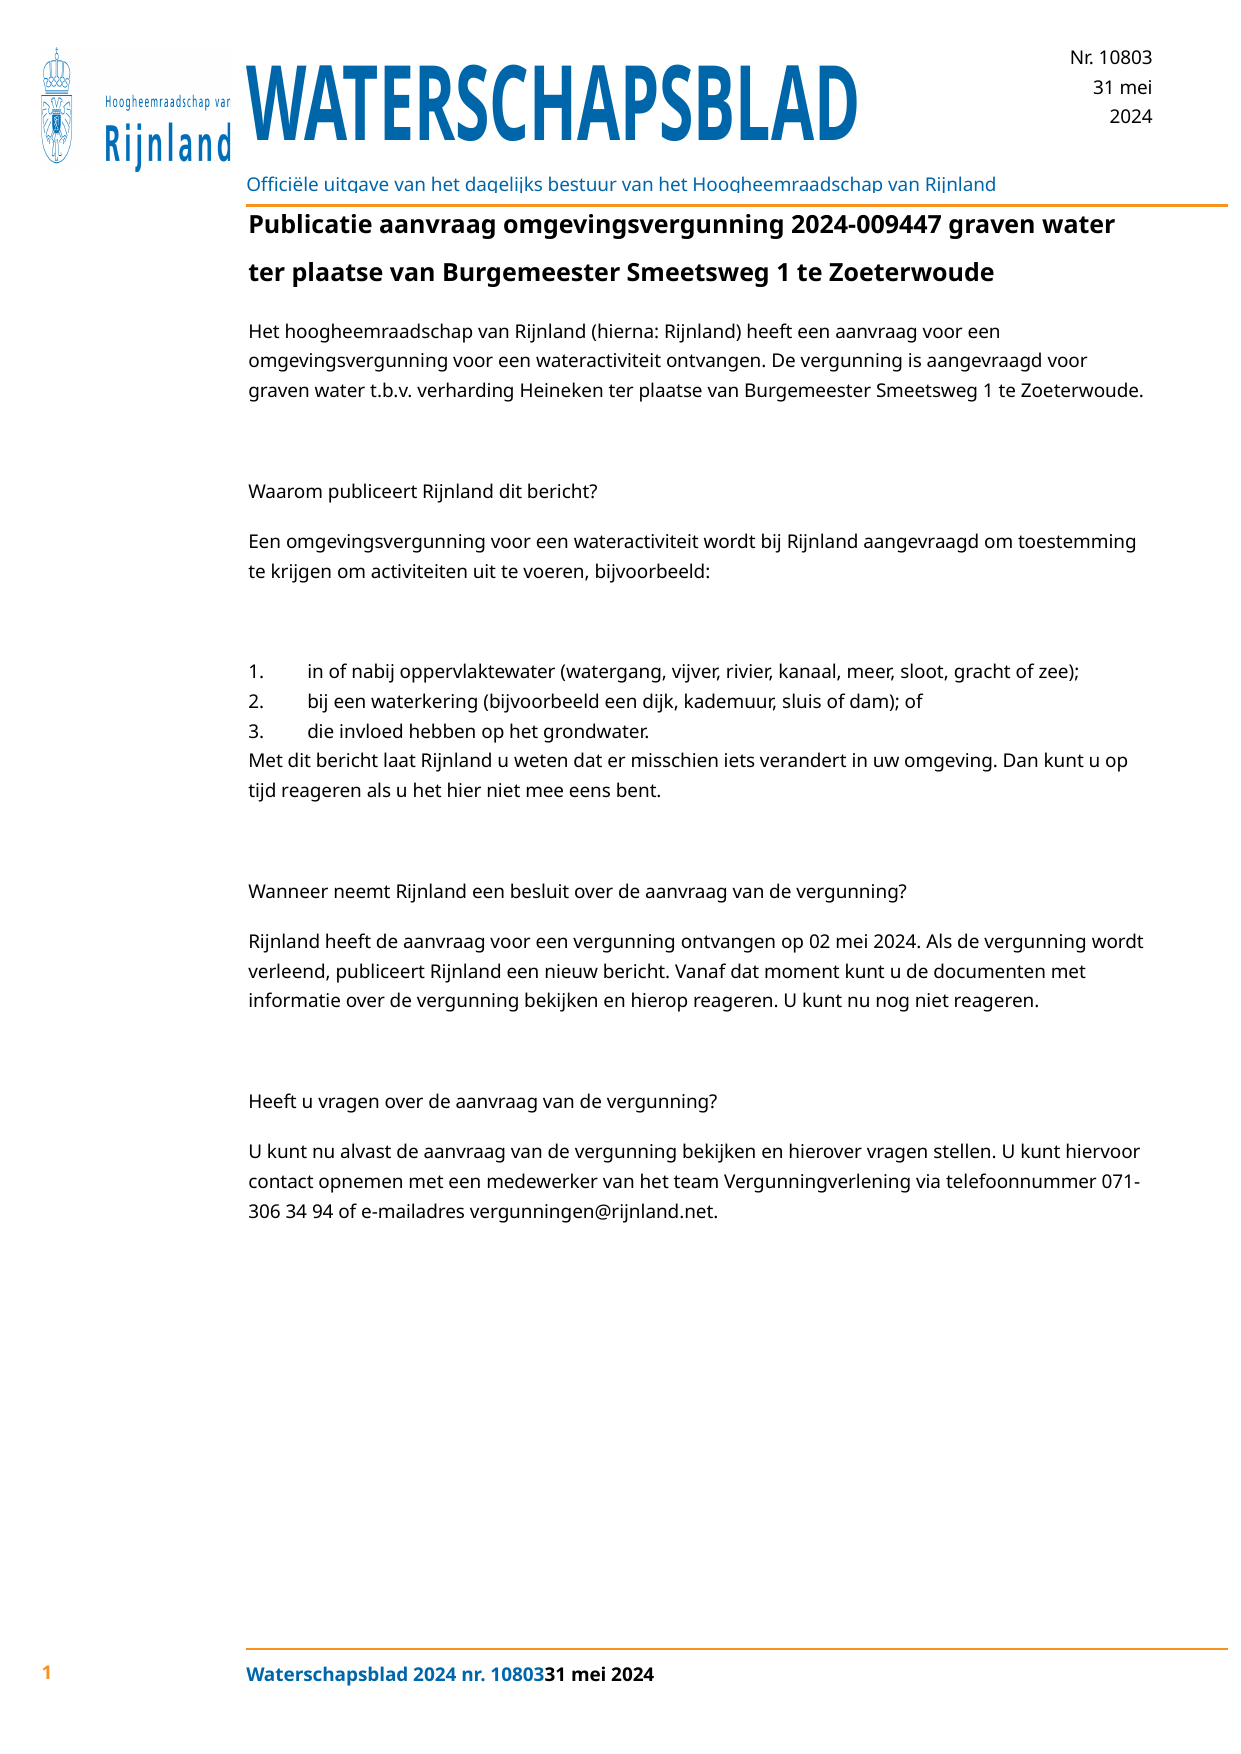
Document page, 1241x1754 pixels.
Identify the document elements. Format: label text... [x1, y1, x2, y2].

picture [41, 47, 231, 172]
list in of nabij oppervlaktewater (watergang, vijver, rivier, kanaal, meer, sloot, gracht of zee); [248, 659, 1152, 684]
list bij een waterkering (bijvoorbeeld een dijk, kademuur, sluis of dam); of [248, 688, 1152, 714]
text Het hoogheemraadschap van Rijnland (hierna: Rijnland) heeft een aanvraag voor een omgevingsvergunning voor een wateractiviteit ontvangen. De vergunning is aangevraagd voor graven water t.b.v. verharding Heineken ter plaatse van Burgemeester Smeetsweg 1 te Zoeterwoude. [248, 318, 1152, 403]
text Publicatie aanvraag omgevingsvergunning 2024-009447 graven water ter plaatse van Burgemeester Smeetsweg 1 te Zoeterwoude [248, 207, 1152, 288]
text Een omgevingsvergunning voor een wateractiviteit wordt bij Rijnland aangevraagd om toestemming te krijgen om activiteiten uit te voeren, bijvoorbeeld: [248, 528, 1152, 584]
list die invloed hebben op het grondwater. [248, 718, 1152, 744]
text U kunt nu alvast de aanvraag van de vergunning bekijken en hierover vragen stellen. U kunt hiervoor contact opnemen met een medewerker van het team Vergunningverlening via telefoonnummer 071-306 34 94 of e-mailadres vergunningen@rijnland.net. [248, 1139, 1152, 1224]
text Rijnland heeft de aanvraag voor een vergunning ontvangen op 02 mei 2024. Als de vergunning wordt verleend, publiceert Rijnland een nieuw bericht. Vanaf dat moment kunt u de documenten met informatie over de vergunning bekijken en hierop reageren. U kunt nu nog niet reageren. [248, 928, 1152, 1013]
text Heeft u vragen over de aanvraag van de vergunning? [248, 1088, 1152, 1114]
text Wanneer neemt Rijnland een besluit over de aanvraag van de vergunning? [248, 878, 1152, 904]
text Waarom publiceert Rijnland dit bericht? [248, 478, 1152, 504]
text Met dit bericht laat Rijnland u weten dat er misschien iets verandert in uw omgeving. Dan kunt u op tijd reageren als u het hier niet mee eens bent. [248, 747, 1152, 803]
